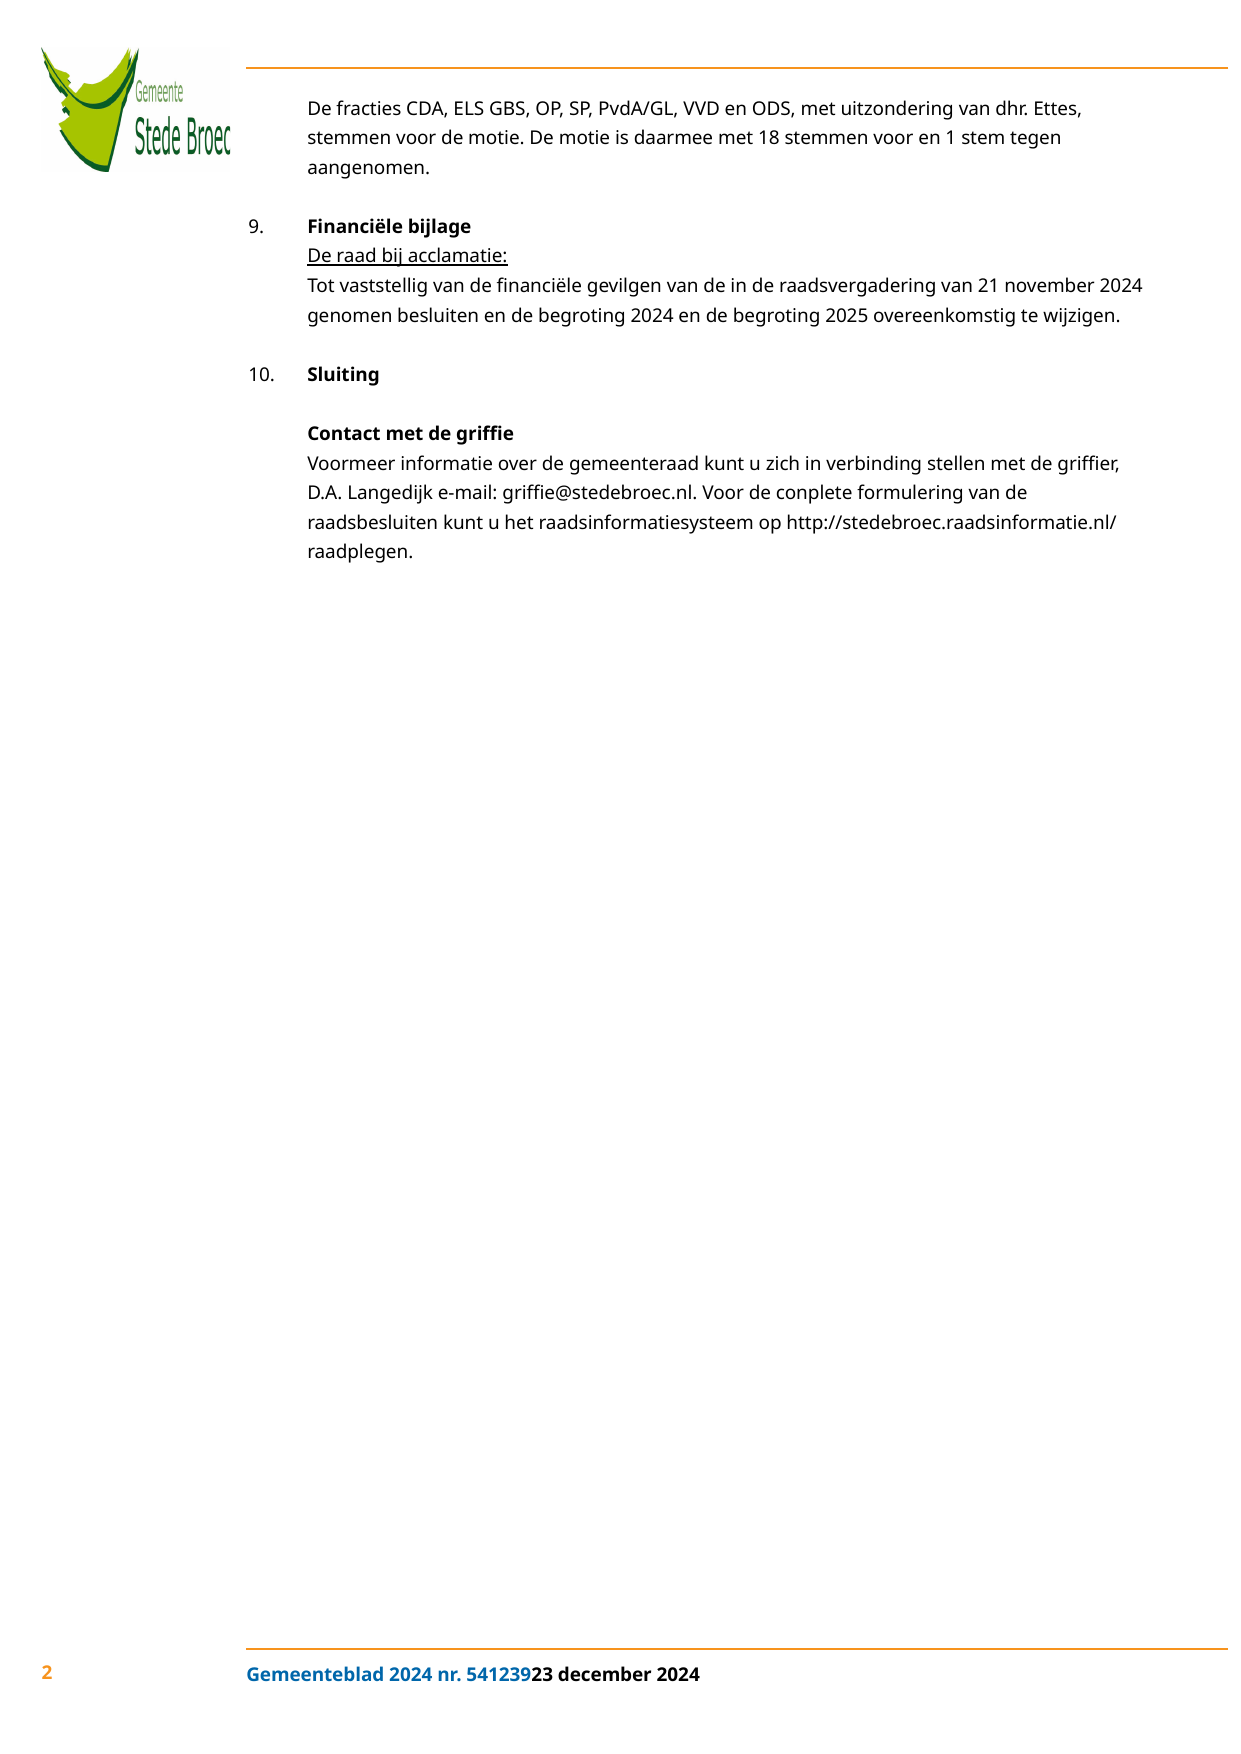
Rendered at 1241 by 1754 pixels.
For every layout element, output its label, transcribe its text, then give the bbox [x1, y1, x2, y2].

picture [41, 47, 231, 172]
list Tot vaststellig van de financiële gevilgen van de in de raadsvergadering van 21 november 2024 genomen besluiten en de begroting 2024 en de begroting 2025 overeenkomstig te wijzigen. [248, 272, 1152, 328]
list Financiële bijlage [248, 213, 1152, 239]
list De fracties CDA, ELS GBS, OP, SP, PvdA/GL, VVD en ODS, met uitzondering van dhr. Ettes, stemmen voor de motie. De motie is daarmee met 18 stemmen voor en 1 stem tegen aangenomen. [248, 95, 1152, 180]
list Sluiting [248, 361, 1152, 387]
list De raad bij acclamatie: [248, 243, 1152, 268]
list Contact met de griffie [248, 420, 1152, 446]
list Voormeer informatie over de gemeenteraad kunt u zich in verbinding stellen met de griffier, D.A. Langedijk e-mail: griffie@stedebroec.nl. Voor de conplete formulering van de raadsbesluiten kunt u het raadsinformatiesysteem op http://stedebroec.raadsinformatie.nl/ raadplegen. [248, 450, 1152, 564]
